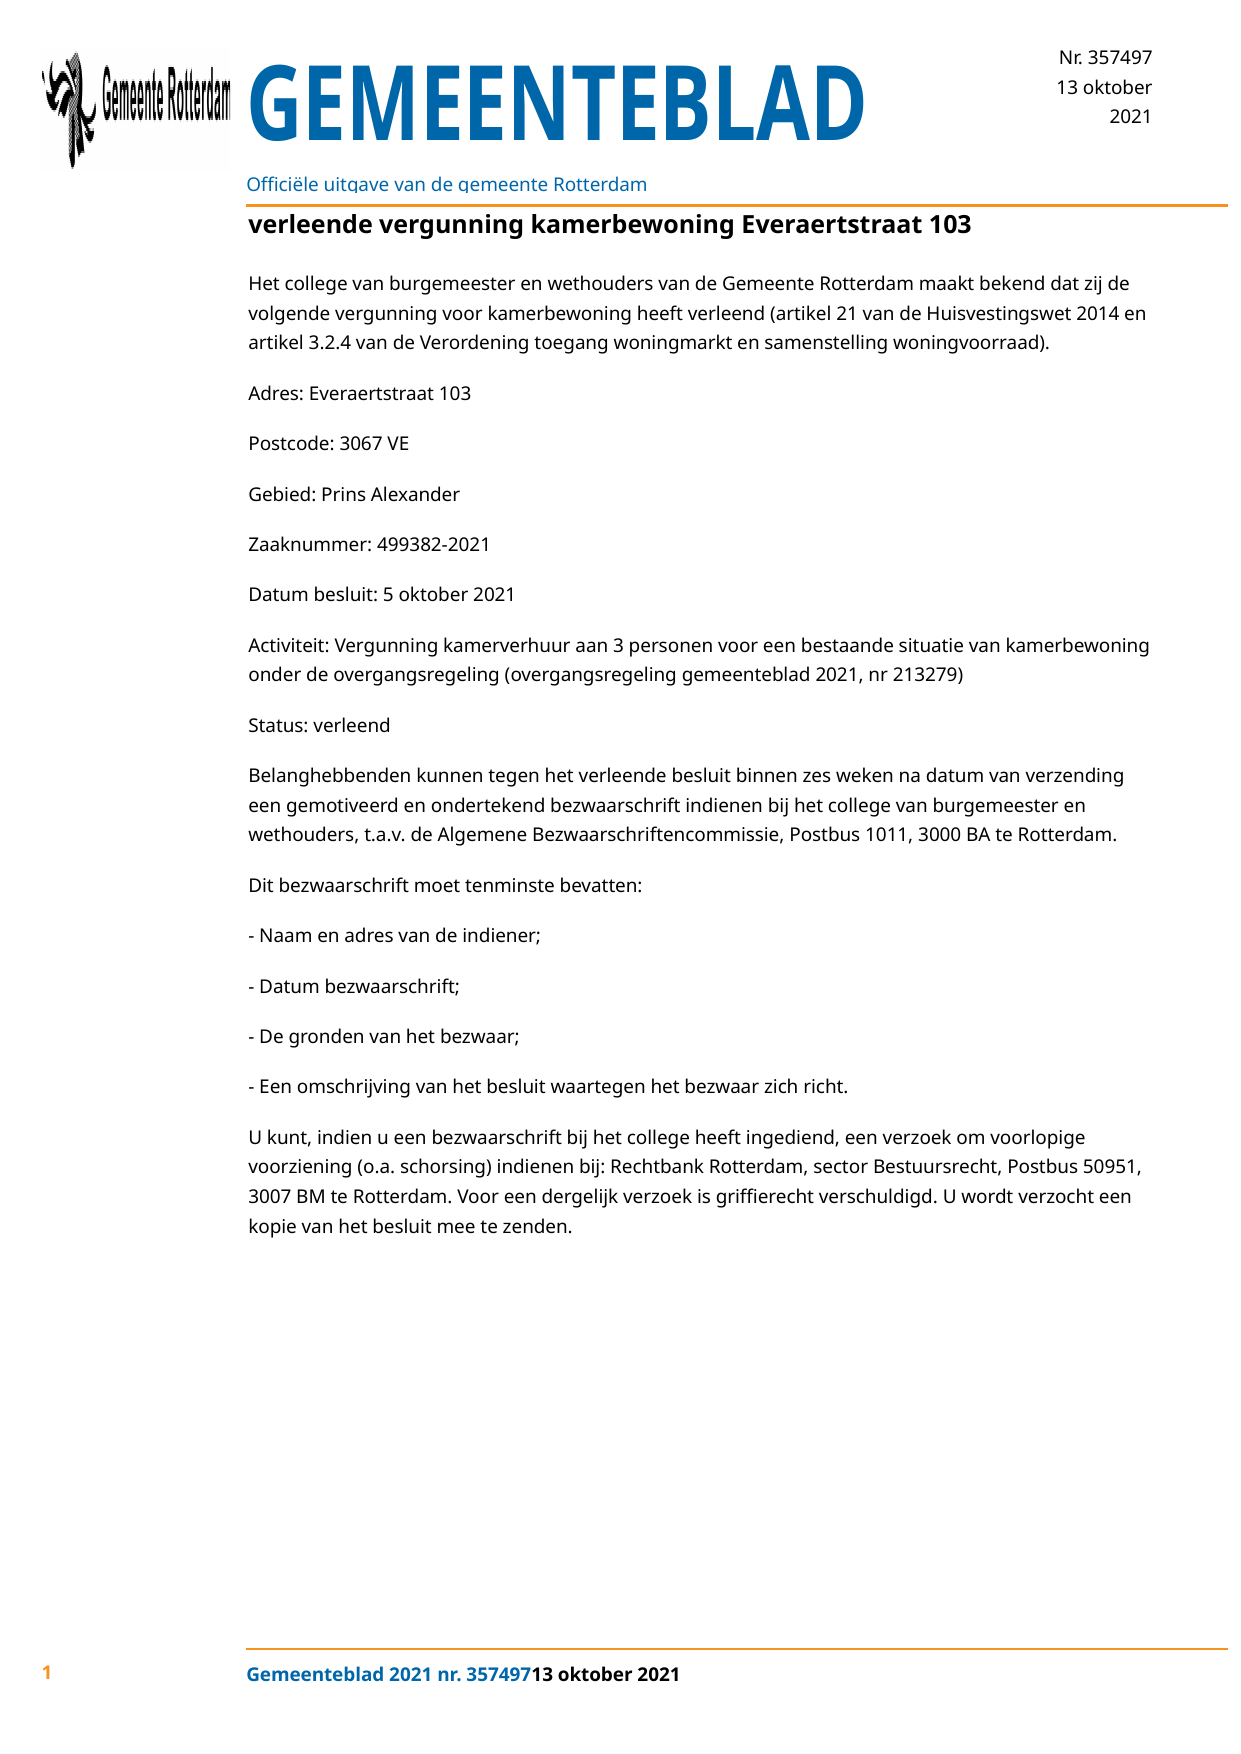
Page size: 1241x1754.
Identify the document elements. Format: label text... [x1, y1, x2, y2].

text Adres: Everaertstraat 103 [248, 380, 1152, 406]
text Datum besluit: 5 oktober 2021 [248, 582, 1152, 607]
text Postcode: 3067 VE [248, 430, 1152, 456]
text - Naam en adres van de indiener; [248, 922, 1152, 948]
text - Een omschrijving van het besluit waartegen het bezwaar zich richt. [248, 1074, 1152, 1099]
text Gebied: Prins Alexander [248, 481, 1152, 506]
picture [41, 47, 231, 172]
text Belanghebbenden kunnen tegen het verleende besluit binnen zes weken na datum van verzending een gemotiveerd en ondertekend bezwaarschrift indienen bij het college van burgemeester en wethouders, t.a.v. de Algemene Bezwaarschriftencommissie, Postbus 1011, 3000 BA te Rotterdam. [248, 762, 1152, 847]
text - De gronden van het bezwaar; [248, 1023, 1152, 1049]
text U kunt, indien u een bezwaarschrift bij het college heeft ingediend, een verzoek om voorlopige voorziening (o.a. schorsing) indienen bij: Rechtbank Rotterdam, sector Bestuursrecht, Postbus 50951, 3007 BM te Rotterdam. Voor een dergelijk verzoek is griffierecht verschuldigd. U wordt verzocht een kopie van het besluit mee te zenden. [248, 1124, 1152, 1238]
text - Datum bezwaarschrift; [248, 973, 1152, 998]
text Zaaknummer: 499382-2021 [248, 531, 1152, 557]
text Dit bezwaarschrift moet tenminste bevatten: [248, 872, 1152, 898]
text Het college van burgemeester en wethouders van de Gemeente Rotterdam maakt bekend dat zij de volgende vergunning voor kamerbewoning heeft verleend (artikel 21 van de Huisvestingswet 2014 en artikel 3.2.4 van de Verordening toegang woningmarkt en samenstelling woningvoorraad). [248, 270, 1152, 355]
text Activiteit: Vergunning kamerverhuur aan 3 personen voor een bestaande situatie van kamerbewoning onder de overgangsregeling (overgangsregeling gemeenteblad 2021, nr 213279) [248, 632, 1152, 687]
text Status: verleend [248, 712, 1152, 738]
text verleende vergunning kamerbewoning Everaertstraat 103 [248, 207, 1152, 241]
